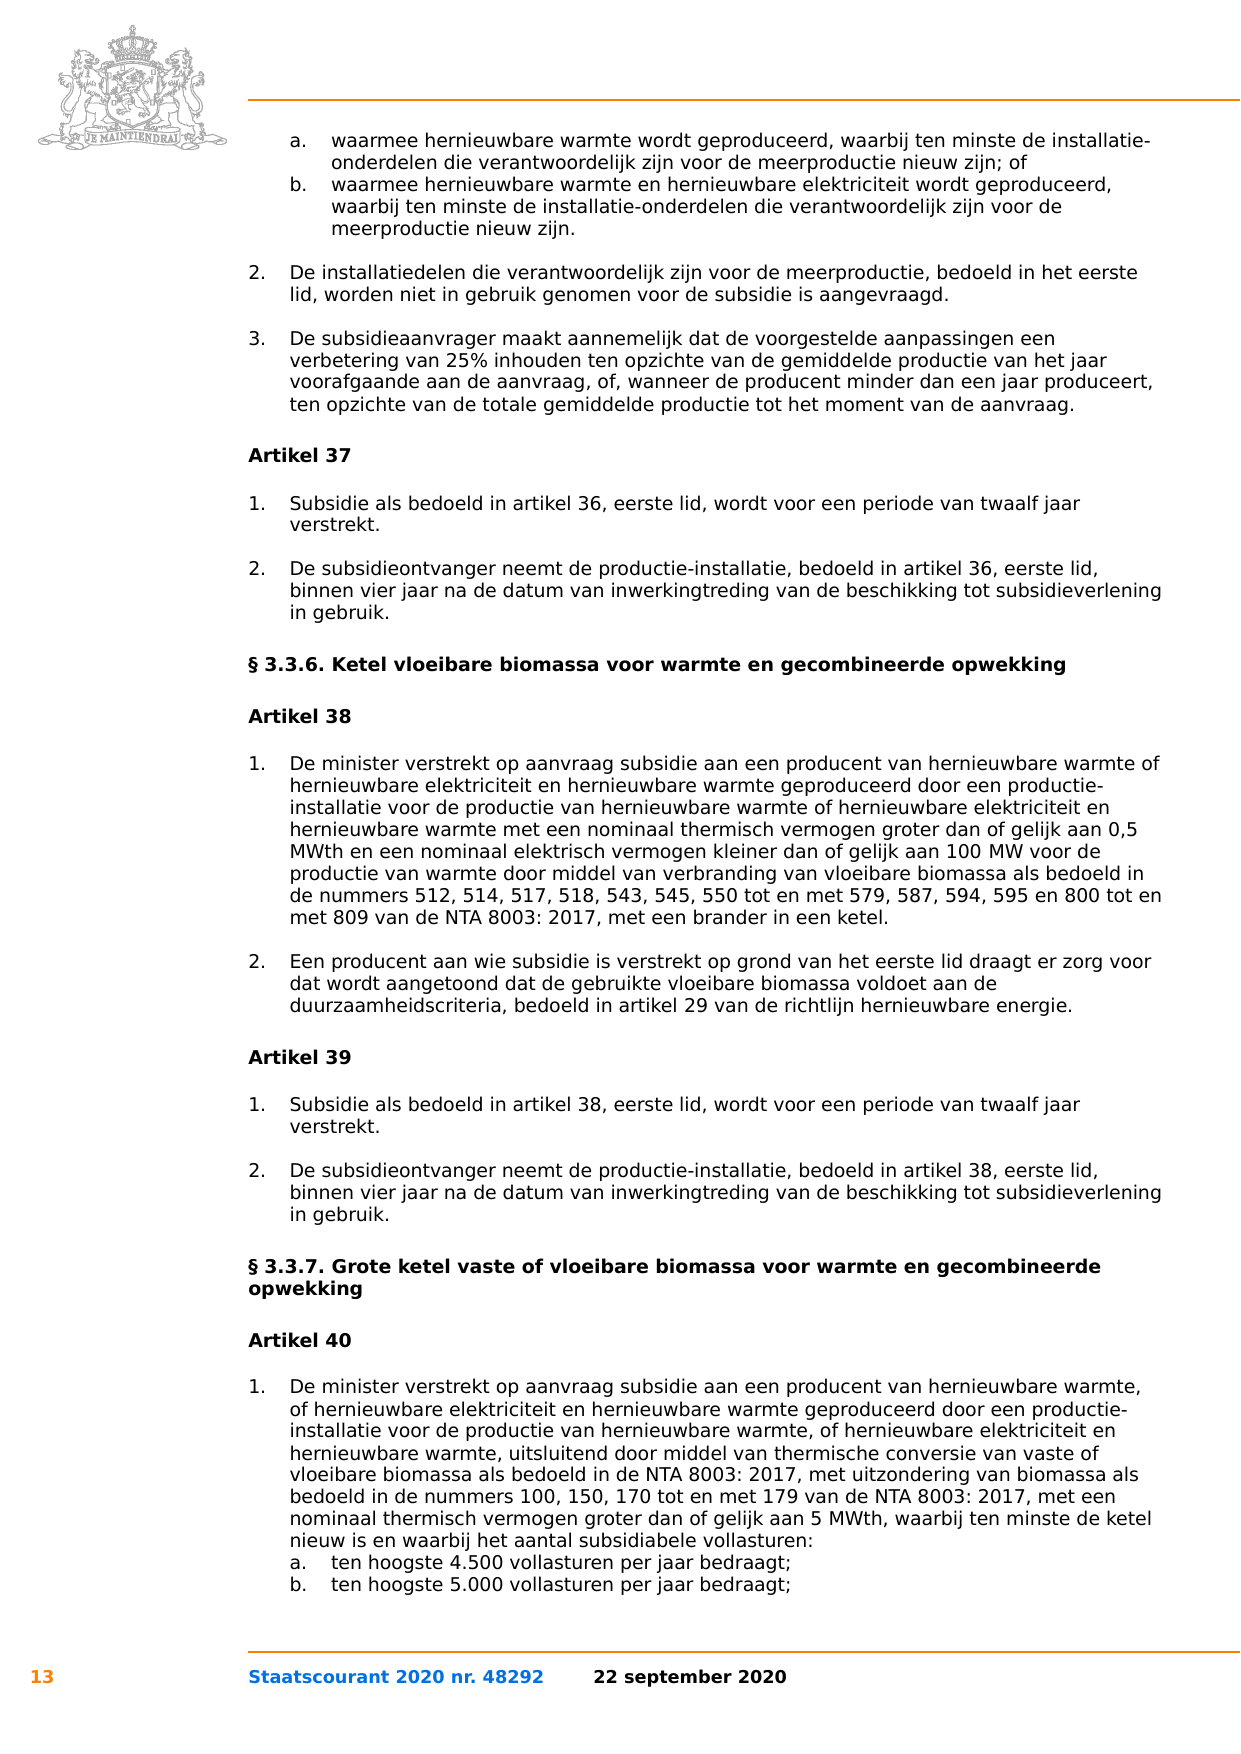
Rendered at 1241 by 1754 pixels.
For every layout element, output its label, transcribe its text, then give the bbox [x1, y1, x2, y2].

subtitle Artikel 39 [248, 1047, 1163, 1069]
text a. ten hoogste 4.500 vollasturen per jaar bedraagt; [289, 1552, 1163, 1574]
text 3. De subsidieaanvrager maakt aannemelijk dat de voorgestelde aanpassingen een verbetering van 25% inhouden ten opzichte van de gemiddelde productie van het jaar voorafgaande aan de aanvraag, of, wanneer de producent minder dan een jaar produceert, ten opzichte van de totale gemiddelde productie tot het moment van de aanvraag. [248, 327, 1163, 415]
text b. waarmee hernieuwbare warmte en hernieuwbare elektriciteit wordt geproduceerd, waarbij ten minste de installatie-onderdelen die verantwoordelijk zijn voor de meerproductie nieuw zijn. [289, 174, 1163, 240]
text 1. De minister verstrekt op aanvraag subsidie aan een producent van hernieuwbare warmte of hernieuwbare elektriciteit en hernieuwbare warmte geproduceerd door een productie-installatie voor de productie van hernieuwbare warmte of hernieuwbare elektriciteit en hernieuwbare warmte met een nominaal thermisch vermogen groter dan of gelijk aan 0,5 MWth en een nominaal elektrisch vermogen kleiner dan of gelijk aan 100 MW voor de productie van warmte door middel van verbranding van vloeibare biomassa als bedoeld in de nummers 512, 514, 517, 518, 543, 545, 550 tot en met 579, 587, 594, 595 en 800 tot en met 809 van de NTA 8003: 2017, met een brander in een ketel. [248, 753, 1163, 929]
subtitle Artikel 38 [248, 706, 1163, 728]
text 2. De installatiedelen die verantwoordelijk zijn voor de meerproductie, bedoeld in het eerste lid, worden niet in gebruik genomen voor de subsidie is aangevraagd. [248, 262, 1163, 306]
text 2. Een producent aan wie subsidie is verstrekt op grond van het eerste lid draagt er zorg voor dat wordt aangetoond dat de gebruikte vloeibare biomassa voldoet aan de duurzaamheidscriteria, bedoeld in artikel 29 van de richtlijn hernieuwbare energie. [248, 951, 1163, 1017]
subtitle § 3.3.7. Grote ketel vaste of vloeibare biomassa voor warmte en gecombineerde opwekking [248, 1256, 1163, 1299]
text 2. De subsidieontvanger neemt de productie-installatie, bedoeld in artikel 36, eerste lid, binnen vier jaar na de datum van inwerkingtreding van de beschikking tot subsidieverlening in gebruik. [248, 558, 1163, 624]
text a. waarmee hernieuwbare warmte wordt geproduceerd, waarbij ten minste de installatie-onderdelen die verantwoordelijk zijn voor de meerproductie nieuw zijn; of [289, 130, 1163, 174]
subtitle Artikel 37 [248, 445, 1163, 467]
picture [38, 25, 227, 150]
text 1. Subsidie als bedoeld in artikel 38, eerste lid, wordt voor een periode van twaalf jaar verstrekt. [248, 1094, 1163, 1138]
subtitle Artikel 40 [248, 1329, 1163, 1351]
text b. ten hoogste 5.000 vollasturen per jaar bedraagt; [289, 1574, 1163, 1596]
text 1. De minister verstrekt op aanvraag subsidie aan een producent van hernieuwbare warmte, of hernieuwbare elektriciteit en hernieuwbare warmte geproduceerd door een productie-installatie voor de productie van hernieuwbare warmte, of hernieuwbare elektriciteit en hernieuwbare warmte, uitsluitend door middel van thermische conversie van vaste of vloeibare biomassa als bedoeld in de NTA 8003: 2017, met uitzondering van biomassa als bedoeld in de nummers 100, 150, 170 tot en met 179 van de NTA 8003: 2017, met een nominaal thermisch vermogen groter dan of gelijk aan 5 MWth, waarbij ten minste de ketel nieuw is en waarbij het aantal subsidiabele vollasturen: [248, 1376, 1163, 1552]
text 2. De subsidieontvanger neemt de productie-installatie, bedoeld in artikel 38, eerste lid, binnen vier jaar na de datum van inwerkingtreding van de beschikking tot subsidieverlening in gebruik. [248, 1159, 1163, 1226]
text 1. Subsidie als bedoeld in artikel 36, eerste lid, wordt voor een periode van twaalf jaar verstrekt. [248, 492, 1163, 536]
subtitle § 3.3.6. Ketel vloeibare biomassa voor warmte en gecombineerde opwekking [248, 654, 1163, 676]
